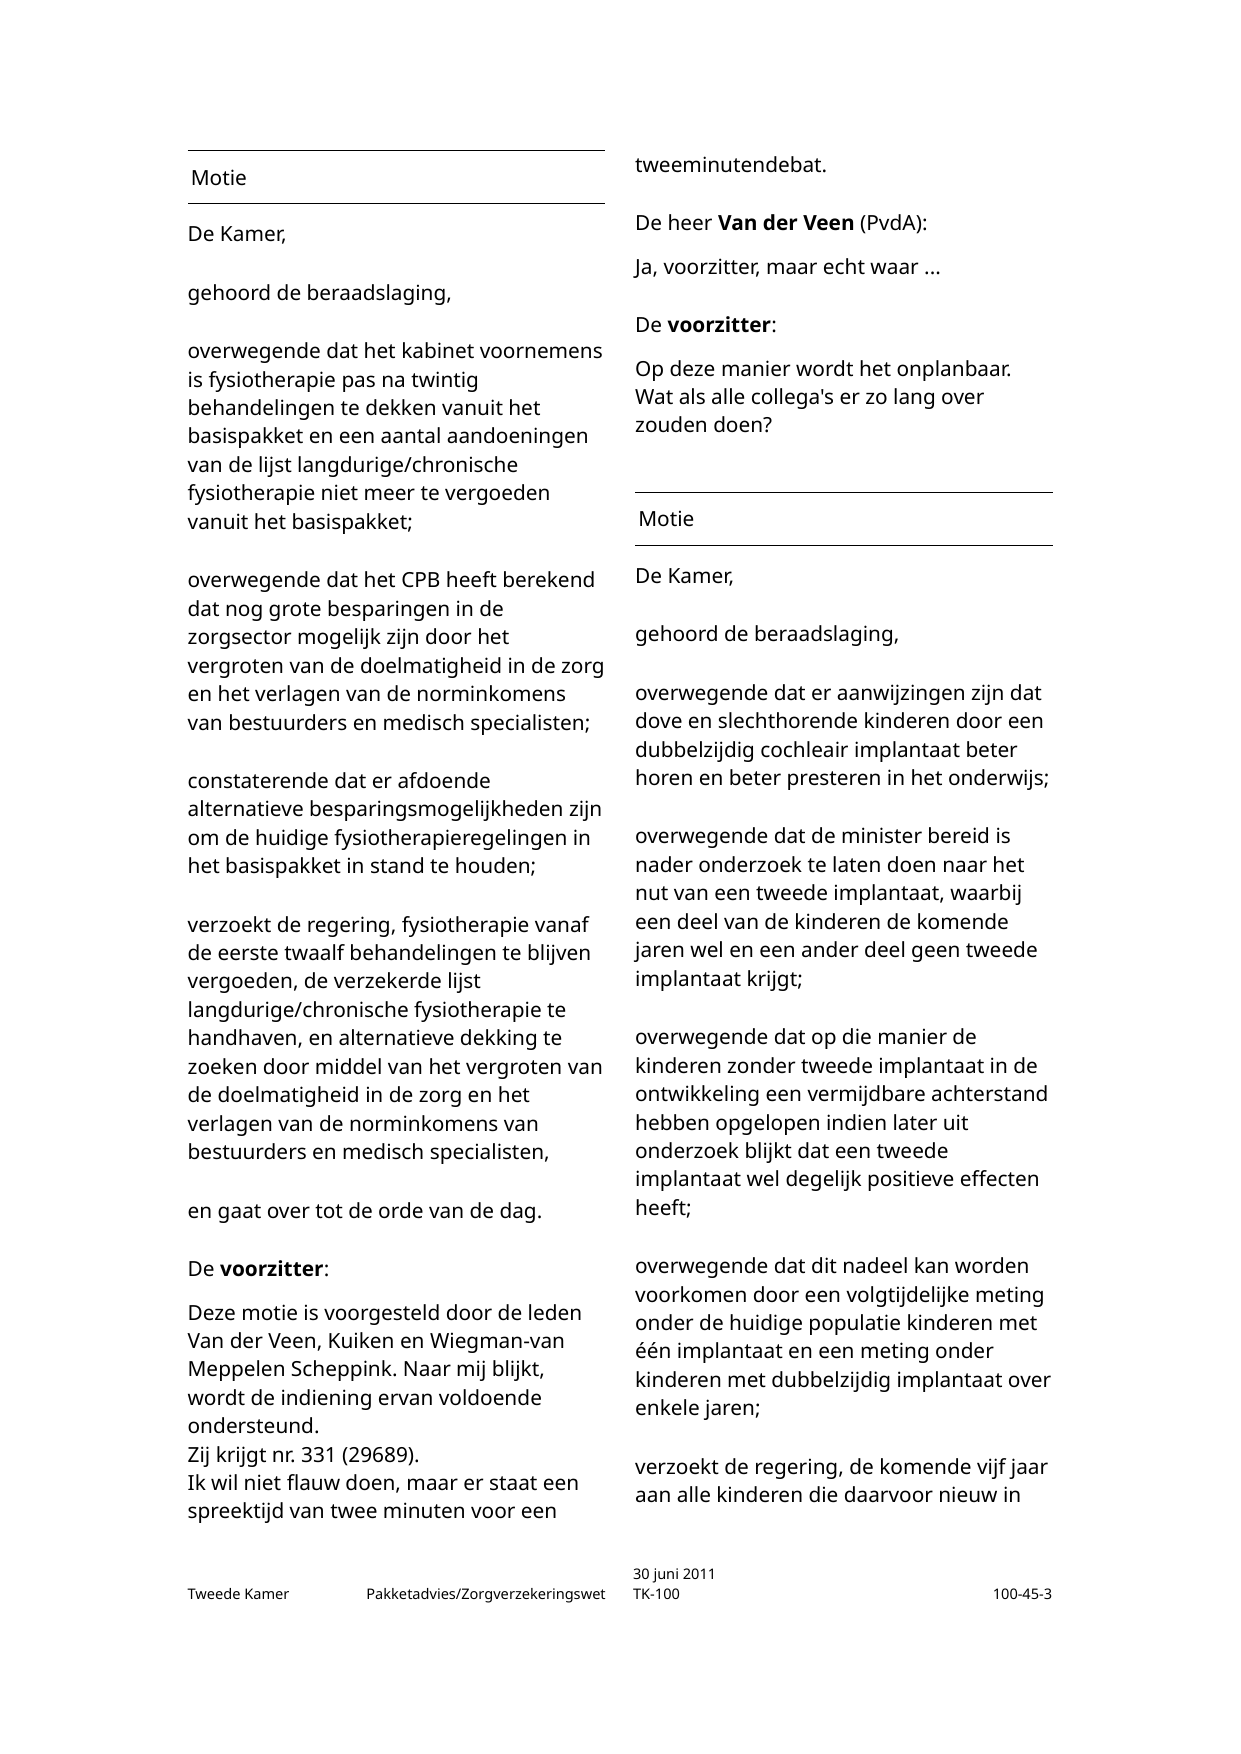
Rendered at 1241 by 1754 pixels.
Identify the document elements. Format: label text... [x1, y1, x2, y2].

text Op deze manier wordt het onplanbaar. Wat als alle collega's er zo lang over zouden doen? [635, 354, 1053, 439]
text De voorzitter: [635, 310, 1053, 339]
text gehoord de beraadslaging, [635, 619, 1053, 648]
text overwegende dat het CPB heeft berekend dat nog grote besparingen in de zorgsector mogelijk zijn door het vergroten van de doelmatigheid in de zorg en het verlagen van de norminkomens van bestuurders en medisch specialisten; [187, 565, 605, 736]
text De Kamer, [635, 561, 1053, 589]
text overwegende dat dit nadeel kan worden voorkomen door een volgtijdelijke meting onder de huidige populatie kinderen met één implantaat en een meting onder kinderen met dubbelzijdig implantaat over enkele jaren; [635, 1251, 1053, 1422]
text verzoekt de regering, de komende vijf jaar aan alle kinderen die daarvoor nieuw in [635, 1452, 1053, 1509]
text De voorzitter: [187, 1254, 605, 1283]
subtitle Motie [635, 493, 1053, 545]
text constaterende dat er afdoende alternatieve besparingsmogelijkheden zijn om de huidige fysiotherapieregelingen in het basispakket in stand te houden; [187, 766, 605, 880]
text tweeminutendebat. [635, 150, 1053, 178]
text verzoekt de regering, fysiotherapie vanaf de eerste twaalf behandelingen te blijven vergoeden, de verzekerde lijst langdurige/chronische fysiotherapie te handhaven, en alternatieve dekking te zoeken door middel van het vergroten van de doelmatigheid in de zorg en het verlagen van de norminkomens van bestuurders en medisch specialisten, [187, 910, 605, 1166]
text overwegende dat het kabinet voornemens is fysiotherapie pas na twintig behandelingen te dekken vanuit het basispakket en een aantal aandoeningen van de lijst langdurige/chronische fysiotherapie niet meer te vergoeden vanuit het basispakket; [187, 336, 605, 535]
text overwegende dat op die manier de kinderen zonder tweede implantaat in de ontwikkeling een vermijdbare achterstand hebben opgelopen indien later uit onderzoek blijkt dat een tweede implantaat wel degelijk positieve effecten heeft; [635, 1022, 1053, 1221]
text Ik wil niet flauw doen, maar er staat een spreektijd van twee minuten voor een [187, 1468, 605, 1525]
text Deze motie is voorgesteld door de leden Van der Veen, Kuiken en Wiegman-van Meppelen Scheppink. Naar mij blijkt, wordt de indiening ervan voldoende ondersteund. [187, 1298, 605, 1440]
text overwegende dat de minister bereid is nader onderzoek te laten doen naar het nut van een tweede implantaat, waarbij een deel van de kinderen de komende jaren wel en een ander deel geen tweede implantaat krijgt; [635, 822, 1053, 992]
text overwegende dat er aanwijzingen zijn dat dove en slechthorende kinderen door een dubbelzijdig cochleair implantaat beter horen en beter presteren in het onderwijs; [635, 678, 1053, 792]
text Zij krijgt nr. 331 (29689). [187, 1440, 605, 1468]
subtitle Motie [187, 151, 605, 204]
text De Kamer, [187, 219, 605, 248]
text en gaat over tot de orde van de dag. [187, 1196, 605, 1224]
text Ja, voorzitter, maar echt waar ... [635, 252, 1053, 280]
text De heer Van der Veen (PvdA): [635, 208, 1053, 237]
text gehoord de beraadslaging, [187, 278, 605, 306]
